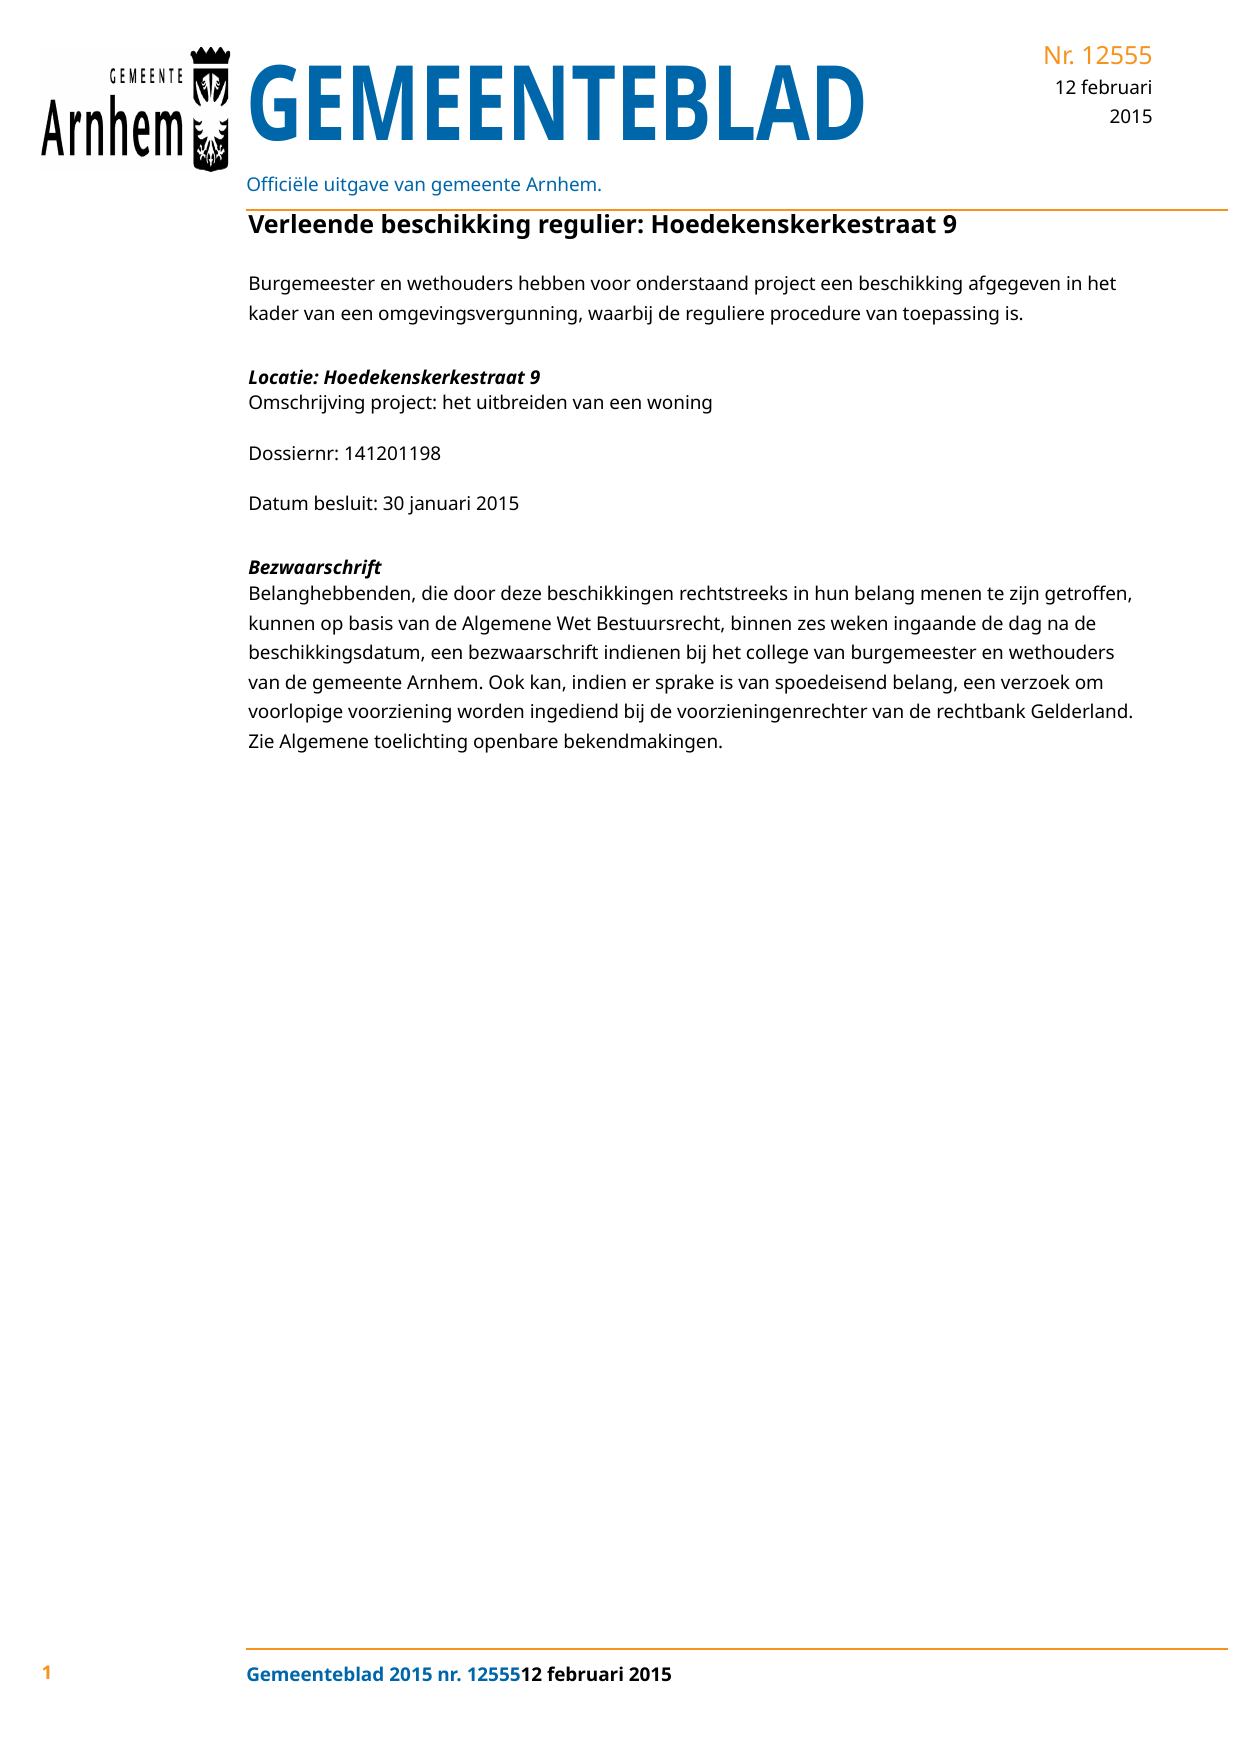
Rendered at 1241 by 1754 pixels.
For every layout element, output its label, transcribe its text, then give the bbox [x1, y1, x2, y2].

text Omschrijving project: het uitbreiden van een woning [248, 389, 1152, 415]
picture [41, 47, 231, 172]
text Belanghebbenden, die door deze beschikkingen rechtstreeks in hun belang menen te zijn getroffen, kunnen op basis van de Algemene Wet Bestuursrecht, binnen zes weken ingaande de dag na de beschikkingsdatum, een bezwaarschrift indienen bij het college van burgemeester en wethouders van de gemeente Arnhem. Ook kan, indien er sprake is van spoedeisend belang, een verzoek om voorlopige voorziening worden ingediend bij de voorzieningenrechter van de rechtbank Gelderland. Zie Algemene toelichting openbare bekendmakingen. [248, 580, 1152, 754]
text Datum besluit: 30 januari 2015 [248, 490, 1152, 516]
text Locatie: Hoedekenskerkestraat 9 [248, 364, 1152, 389]
text Burgemeester en wethouders hebben voor onderstaand project een beschikking afgegeven in het kader van een omgevingsvergunning, waarbij de reguliere procedure van toepassing is. [248, 270, 1152, 326]
text Verleende beschikking regulier: Hoedekenskerkestraat 9 [248, 211, 1152, 241]
text Dossiernr: 141201198 [248, 440, 1152, 466]
text Bezwaarschrift [248, 554, 1152, 580]
